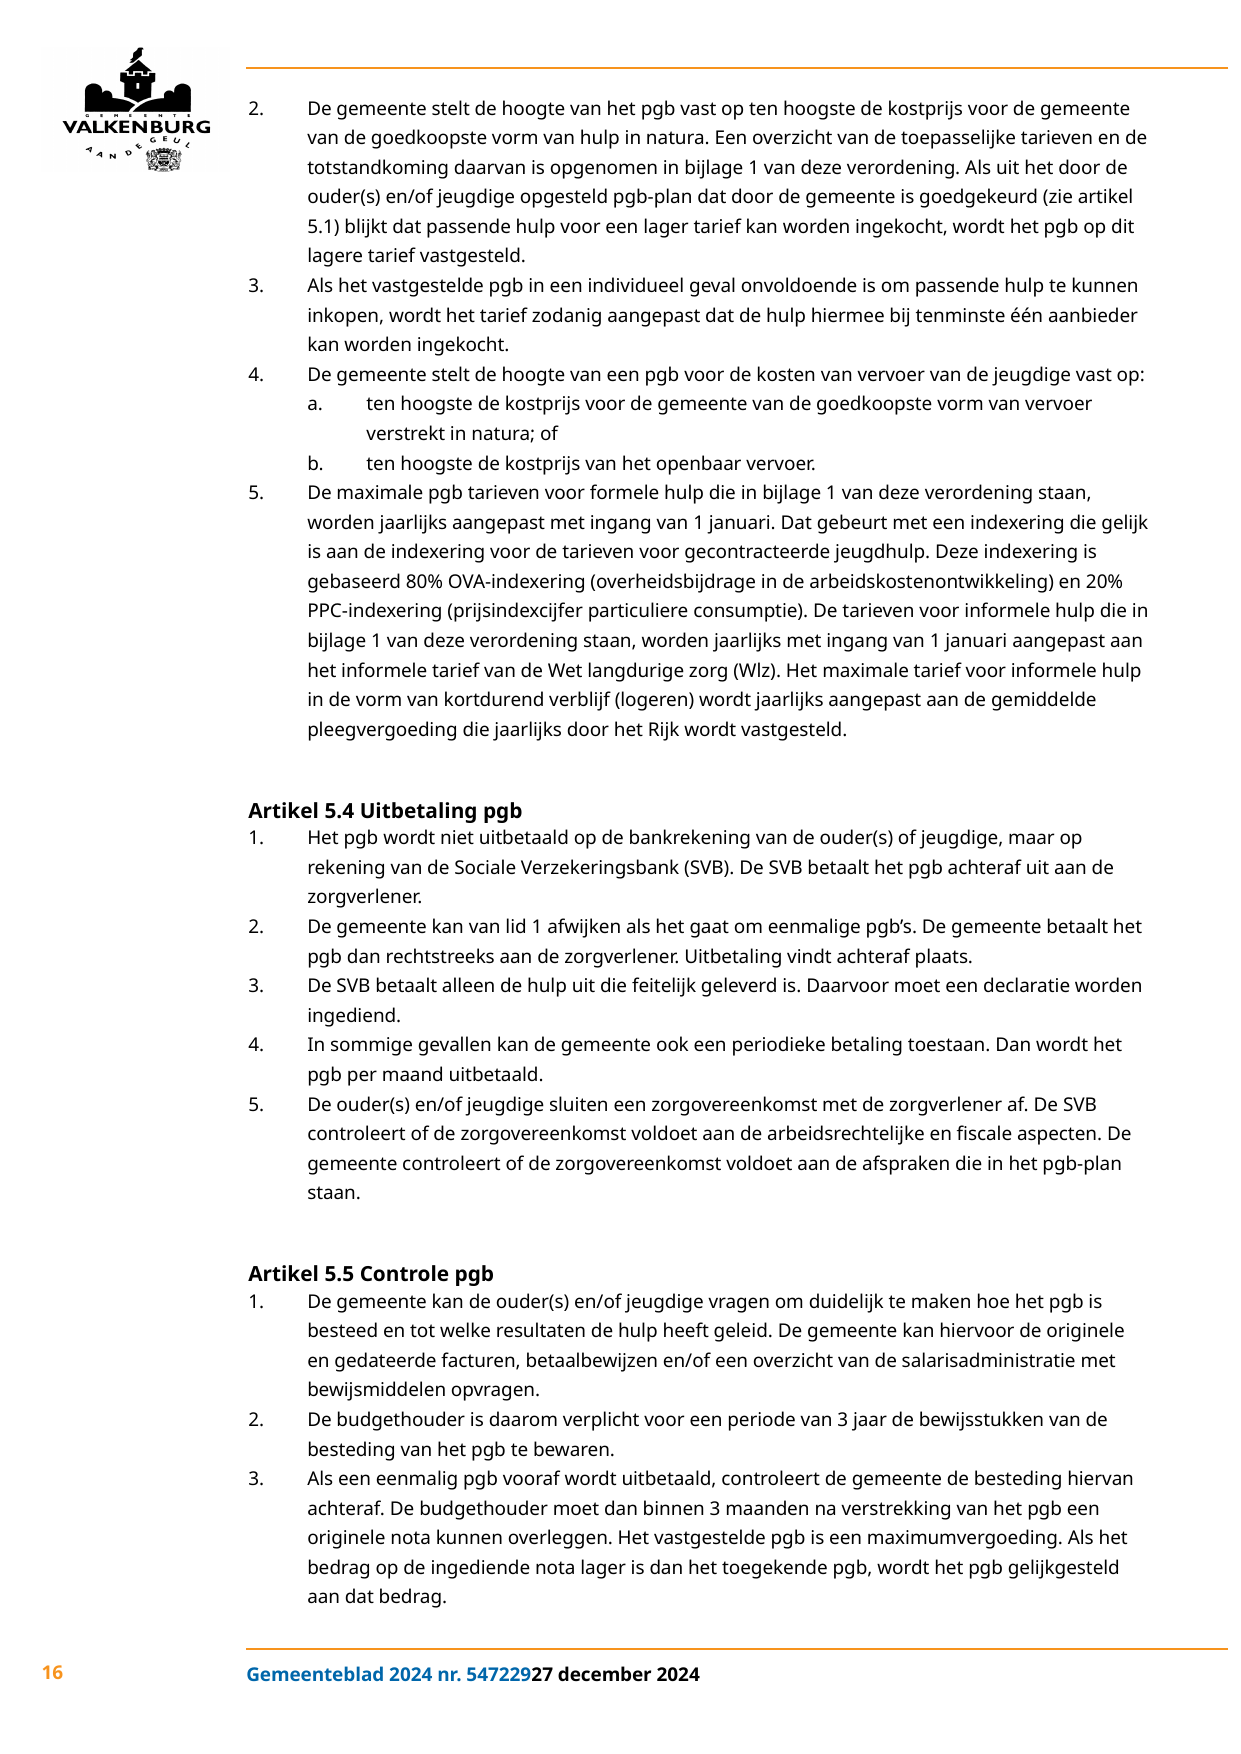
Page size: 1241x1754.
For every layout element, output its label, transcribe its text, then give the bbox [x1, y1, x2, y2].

list De gemeente kan van lid 1 afwijken als het gaat om eenmalige pgb’s. De gemeente betaalt het pgb dan rechtstreeks aan de zorgverlener. Uitbetaling vindt achteraf plaats. [248, 913, 1152, 968]
list De gemeente kan de ouder(s) en/of jeugdige vragen om duidelijk te maken hoe het pgb is besteed en tot welke resultaten de hulp heeft geleid. De gemeente kan hiervoor de originele en gedateerde facturen, betaalbewijzen en/of een overzicht van de salarisadministratie met bewijsmiddelen opvragen. [248, 1288, 1152, 1402]
list De maximale pgb tarieven voor formele hulp die in bijlage 1 van deze verordening staan, worden jaarlijks aangepast met ingang van 1 januari. Dat gebeurt met een indexering die gelijk is aan de indexering voor de tarieven voor gecontracteerde jeugdhulp. Deze indexering is gebaseerd 80% OVA-indexering (overheidsbijdrage in de arbeidskostenontwikkeling) en 20% PPC-indexering (prijsindexcijfer particuliere consumptie). De tarieven voor informele hulp die in bijlage 1 van deze verordening staan, worden jaarlijks met ingang van 1 januari aangepast aan het informele tarief van de Wet langdurige zorg (Wlz). Het maximale tarief voor informele hulp in de vorm van kortdurend verblijf (logeren) wordt jaarlijks aangepast aan de gemiddelde pleegvergoeding die jaarlijks door het Rijk wordt vastgesteld. [248, 479, 1152, 742]
list De gemeente stelt de hoogte van het pgb vast op ten hoogste de kostprijs voor de gemeente van de goedkoopste vorm van hulp in natura. Een overzicht van de toepasselijke tarieven en de totstandkoming daarvan is opgenomen in bijlage 1 van deze verordening. Als uit het door de ouder(s) en/of jeugdige opgesteld pgb-plan dat door de gemeente is goedgekeurd (zie artikel 5.1) blijkt dat passende hulp voor een lager tarief kan worden ingekocht, wordt het pgb op dit lagere tarief vastgesteld. [248, 95, 1152, 268]
list Het pgb wordt niet uitbetaald op de bankrekening van de ouder(s) of jeugdige, maar op rekening van de Sociale Verzekeringsbank (SVB). De SVB betaalt het pgb achteraf uit aan de zorgverlener. [248, 824, 1152, 909]
list De ouder(s) en/of jeugdige sluiten een zorgovereenkomst met de zorgverlener af. De SVB controleert of de zorgovereenkomst voldoet aan de arbeidsrechtelijke en fiscale aspecten. De gemeente controleert of de zorgovereenkomst voldoet aan de afspraken die in het pgb-plan staan. [248, 1091, 1152, 1205]
list De gemeente stelt de hoogte van een pgb voor de kosten van vervoer van de jeugdige vast op: [248, 361, 1152, 387]
text Artikel 5.4 Uitbetaling pgb [248, 796, 1152, 824]
text Artikel 5.5 Controle pgb [248, 1259, 1152, 1288]
list De SVB betaalt alleen de hulp uit die feitelijk geleverd is. Daarvoor moet een declaratie worden ingediend. [248, 972, 1152, 1028]
list De budgethouder is daarom verplicht voor een periode van 3 jaar de bewijsstukken van de besteding van het pgb te bewaren. [248, 1406, 1152, 1462]
list ten hoogste de kostprijs voor de gemeente van de goedkoopste vorm van vervoer verstrekt in natura; of [307, 391, 1152, 446]
picture [41, 47, 231, 172]
list In sommige gevallen kan de gemeente ook een periodieke betaling toestaan. Dan wordt het pgb per maand uitbetaald. [248, 1032, 1152, 1087]
list ten hoogste de kostprijs van het openbaar vervoer. [307, 450, 1152, 476]
list Als een eenmalig pgb vooraf wordt uitbetaald, controleert de gemeente de besteding hiervan achteraf. De budgethouder moet dan binnen 3 maanden na verstrekking van het pgb een originele nota kunnen overleggen. Het vastgestelde pgb is een maximumvergoeding. Als het bedrag op de ingediende nota lager is dan het toegekende pgb, wordt het pgb gelijkgesteld aan dat bedrag. [248, 1465, 1152, 1609]
list Als het vastgestelde pgb in een individueel geval onvoldoende is om passende hulp te kunnen inkopen, wordt het tarief zodanig aangepast dat de hulp hiermee bij tenminste één aanbieder kan worden ingekocht. [248, 272, 1152, 357]
